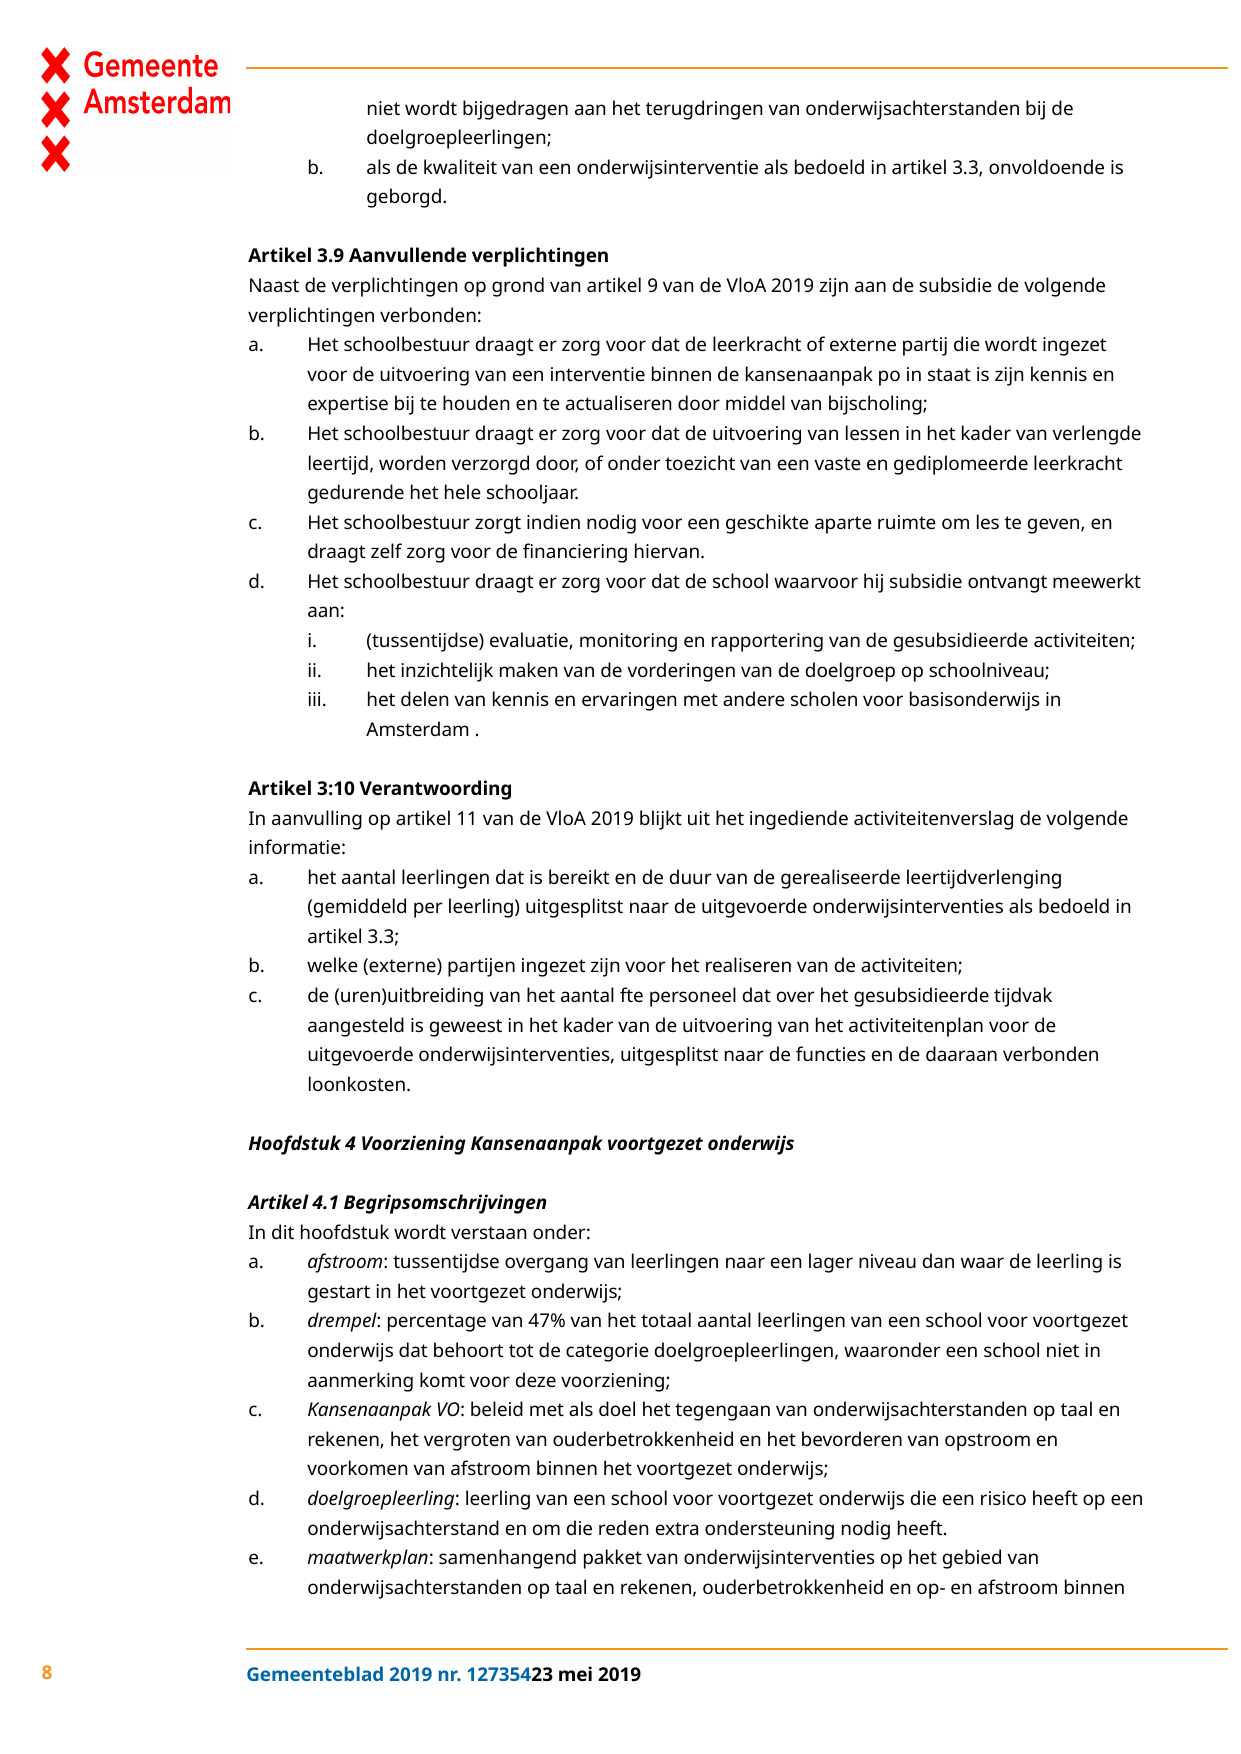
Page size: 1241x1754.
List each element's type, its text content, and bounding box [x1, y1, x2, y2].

list Kansenaanpak VO: beleid met als doel het tegengaan van onderwijsachterstanden op taal en rekenen, het vergroten van ouderbetrokkenheid en het bevorderen van opstroom en voorkomen van afstroom binnen het voortgezet onderwijs; [248, 1396, 1152, 1481]
text In aanvulling op artikel 11 van de VloA 2019 blijkt uit het ingediende activiteitenverslag de volgende informatie: [248, 805, 1152, 860]
list (tussentijdse) evaluatie, monitoring en rapportering van de gesubsidieerde activiteiten; [307, 627, 1152, 653]
list Het schoolbestuur draagt er zorg voor dat de uitvoering van lessen in het kader van verlengde leertijd, worden verzorgd door, of onder toezicht van een vaste en gediplomeerde leerkracht gedurende het hele schooljaar. [248, 420, 1152, 505]
list drempel: percentage van 47% van het totaal aantal leerlingen van een school voor voortgezet onderwijs dat behoort tot de categorie doelgroepleerlingen, waaronder een school niet in aanmerking komt voor deze voorziening; [248, 1308, 1152, 1393]
list doelgroepleerling: leerling van een school voor voortgezet onderwijs die een risico heeft op een onderwijsachterstand en om die reden extra ondersteuning nodig heeft. [248, 1485, 1152, 1541]
text Hoofdstuk 4 Voorziening Kansenaanpak voortgezet onderwijs [248, 1130, 1152, 1156]
text Naast de verplichtingen op grond van artikel 9 van de VloA 2019 zijn aan de subsidie de volgende verplichtingen verbonden: [248, 272, 1152, 328]
list de (uren)uitbreiding van het aantal fte personeel dat over het gesubsidieerde tijdvak aangesteld is geweest in het kader van de uitvoering van het activiteitenplan voor de uitgevoerde onderwijsinterventies, uitgesplitst naar de functies en de daaraan verbonden loonkosten. [248, 982, 1152, 1097]
list maatwerkplan: samenhangend pakket van onderwijsinterventies op het gebied van onderwijsachterstanden op taal en rekenen, ouderbetrokkenheid en op- en afstroom binnen [248, 1544, 1152, 1600]
list welke (externe) partijen ingezet zijn voor het realiseren van de activiteiten; [248, 953, 1152, 978]
list het inzichtelijk maken van de vorderingen van de doelgroep op schoolniveau; [307, 657, 1152, 683]
list Het schoolbestuur draagt er zorg voor dat de leerkracht of externe partij die wordt ingezet voor de uitvoering van een interventie binnen de kansenaanpak po in staat is zijn kennis en expertise bij te houden en te actualiseren door middel van bijscholing; [248, 331, 1152, 416]
list het aantal leerlingen dat is bereikt en de duur van de gerealiseerde leertijdverlenging (gemiddeld per leerling) uitgesplitst naar de uitgevoerde onderwijsinterventies als bedoeld in artikel 3.3; [248, 864, 1152, 949]
text Artikel 3.9 Aanvullende verplichtingen [248, 243, 1152, 268]
picture [41, 47, 231, 172]
text Artikel 3:10 Verantwoording [248, 775, 1152, 801]
text In dit hoofdstuk wordt verstaan onder: [248, 1219, 1152, 1245]
text Artikel 4.1 Begripsomschrijvingen [248, 1189, 1152, 1215]
list het delen van kennis en ervaringen met andere scholen voor basisonderwijs in Amsterdam . [307, 686, 1152, 742]
list Het schoolbestuur draagt er zorg voor dat de school waarvoor hij subsidie ontvangt meewerkt aan: [248, 568, 1152, 623]
list Het schoolbestuur zorgt indien nodig voor een geschikte aparte ruimte om les te geven, en draagt zelf zorg voor de financiering hiervan. [248, 509, 1152, 564]
list afstroom: tussentijdse overgang van leerlingen naar een lager niveau dan waar de leerling is gestart in het voortgezet onderwijs; [248, 1248, 1152, 1304]
list niet wordt bijgedragen aan het terugdringen van onderwijsachterstanden bij de doelgroepleerlingen; [307, 95, 1152, 150]
list als de kwaliteit van een onderwijsinterventie als bedoeld in artikel 3.3, onvoldoende is geborgd. [307, 154, 1152, 209]
